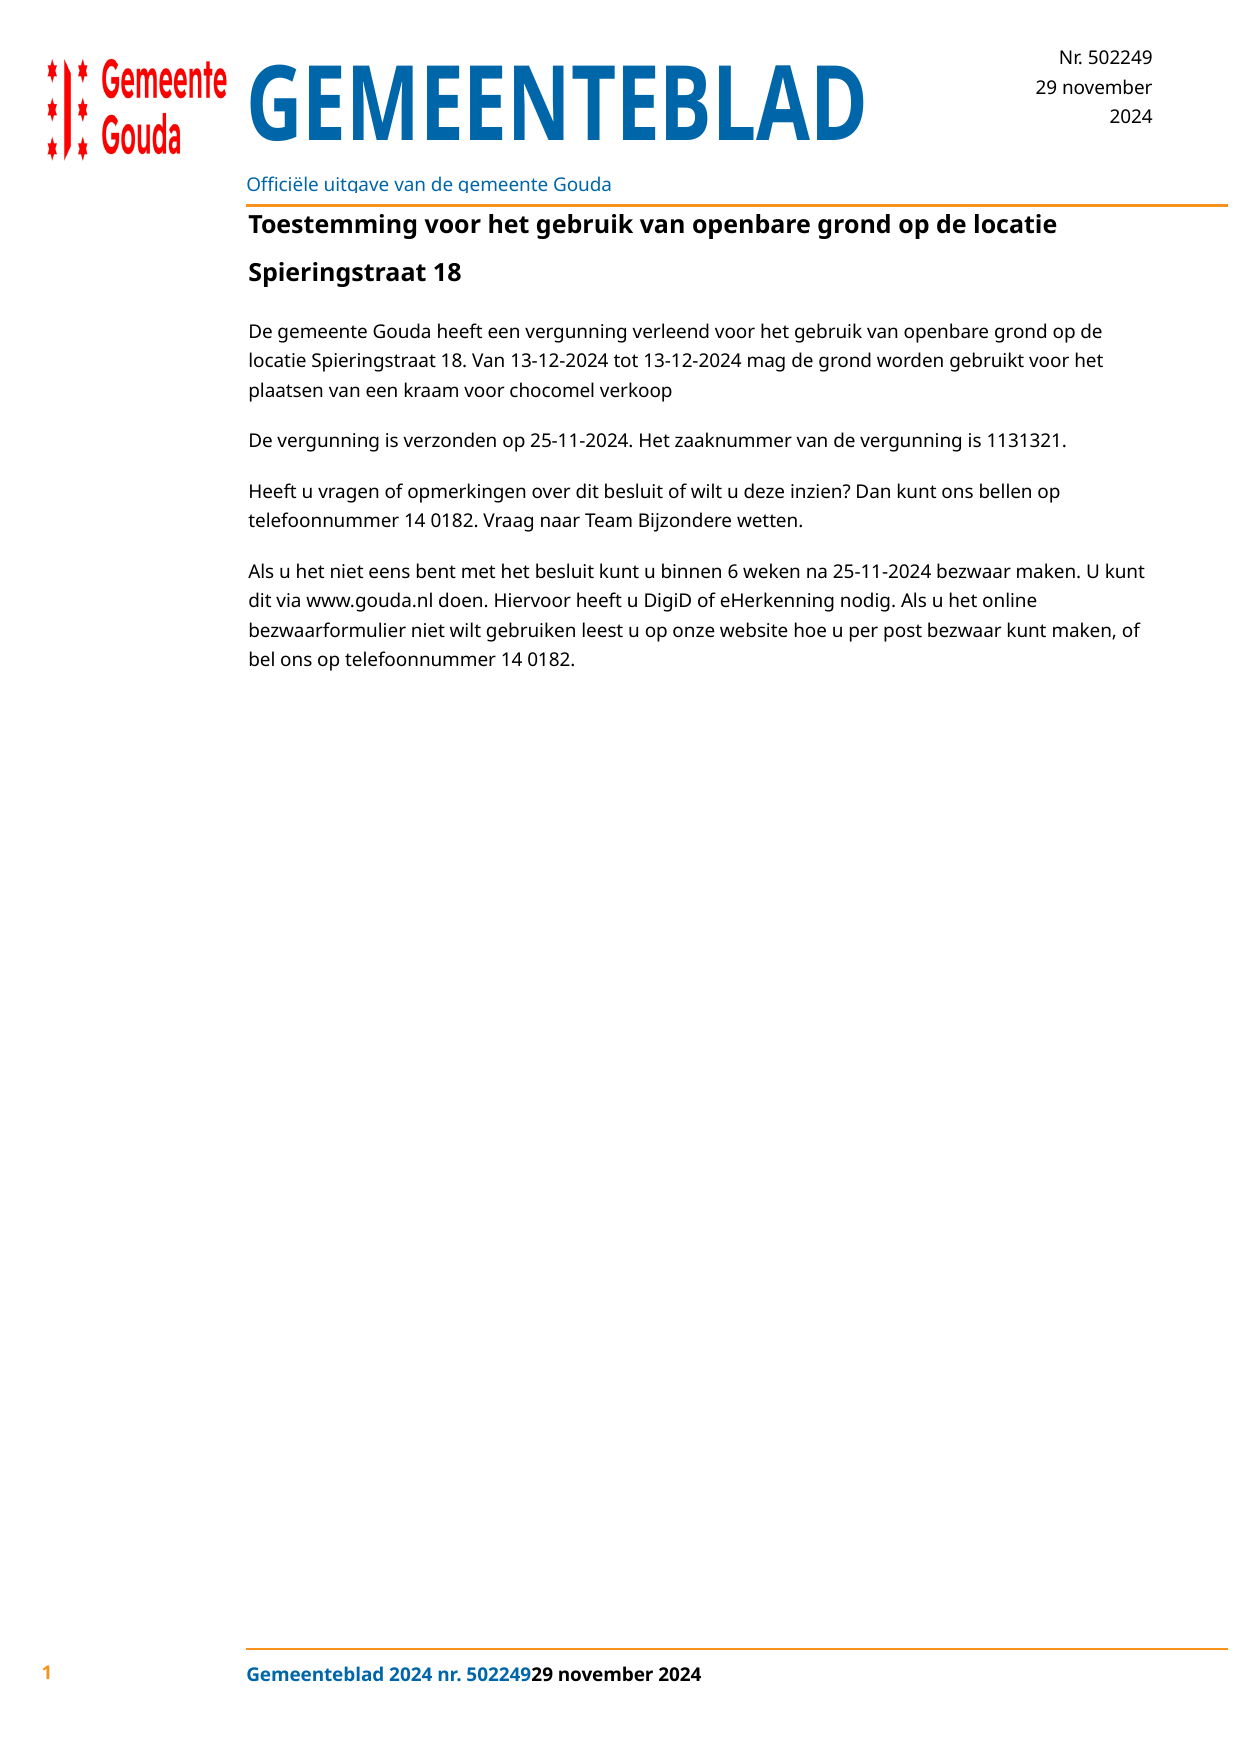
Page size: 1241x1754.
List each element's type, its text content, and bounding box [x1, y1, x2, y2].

text Heeft u vragen of opmerkingen over dit besluit of wilt u deze inzien? Dan kunt ons bellen op telefoonnummer 14 0182. Vraag naar Team Bijzondere wetten. [248, 478, 1152, 533]
picture [41, 47, 231, 172]
text Toestemming voor het gebruik van openbare grond op de locatie Spieringstraat 18 [248, 207, 1152, 288]
text Als u het niet eens bent met het besluit kunt u binnen 6 weken na 25-11-2024 bezwaar maken. U kunt dit via www.gouda.nl doen. Hiervoor heeft u DigiD of eHerkenning nodig. Als u het online bezwaarformulier niet wilt gebruiken leest u op onze website hoe u per post bezwaar kunt maken, of bel ons op telefoonnummer 14 0182. [248, 558, 1152, 672]
text De vergunning is verzonden op 25-11-2024. Het zaaknummer van de vergunning is 1131321. [248, 427, 1152, 453]
text De gemeente Gouda heeft een vergunning verleend voor het gebruik van openbare grond op de locatie Spieringstraat 18. Van 13-12-2024 tot 13-12-2024 mag de grond worden gebruikt voor het plaatsen van een kraam voor chocomel verkoop [248, 318, 1152, 403]
